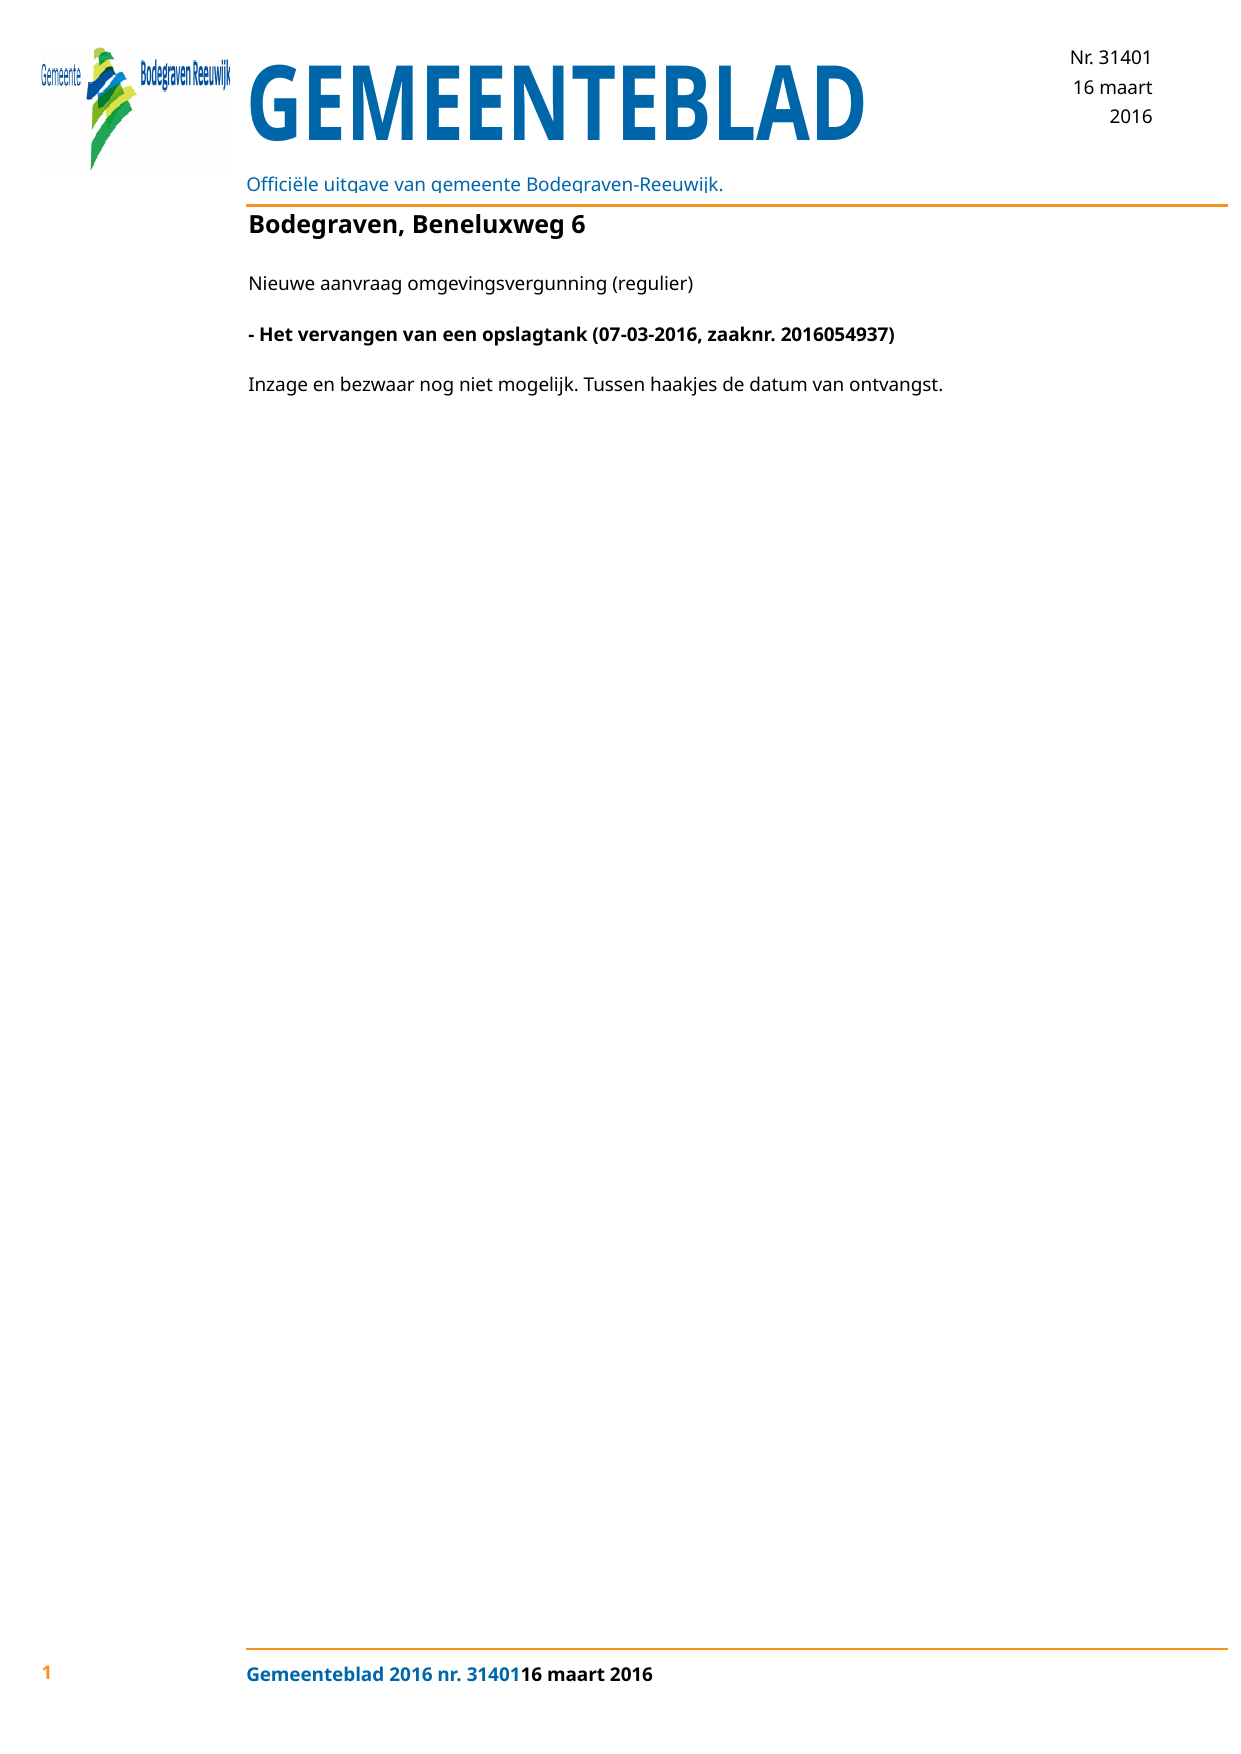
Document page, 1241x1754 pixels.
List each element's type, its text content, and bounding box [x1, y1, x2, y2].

text - Het vervangen van een opslagtank (07‑03‑2016, zaaknr. 2016054937) [248, 321, 1152, 346]
text Bodegraven, Beneluxweg 6 [248, 207, 1152, 241]
text Inzage en bezwaar nog niet mogelijk. Tussen haakjes de datum van ontvangst. [248, 371, 1152, 397]
picture [41, 47, 231, 172]
text Nieuwe aanvraag omgevingsvergunning (regulier) [248, 270, 1152, 296]
